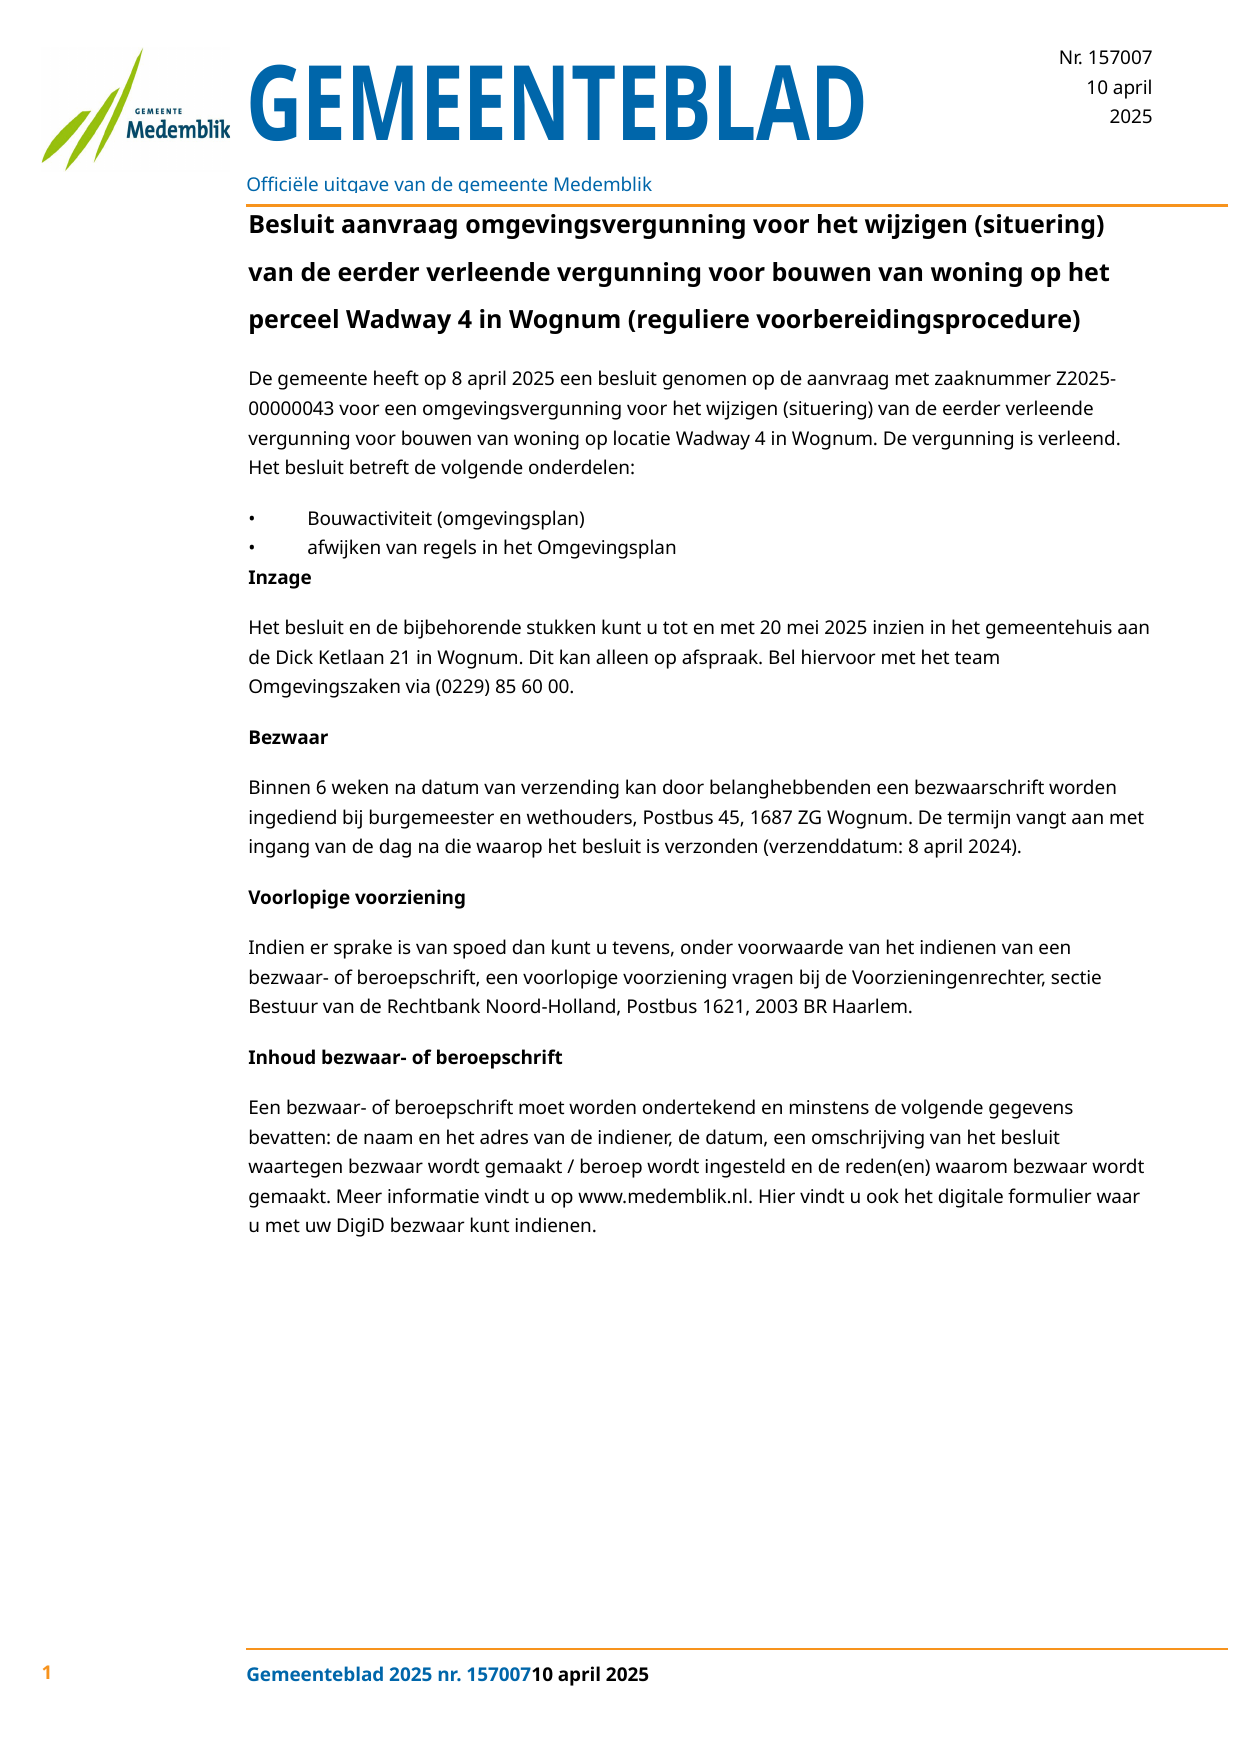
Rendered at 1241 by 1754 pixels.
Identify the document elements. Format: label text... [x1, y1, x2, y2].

text Besluit aanvraag omgevingsvergunning voor het wijzigen (situering) van de eerder verleende vergunning voor bouwen van woning op het perceel Wadway 4 in Wognum (reguliere voorbereidingsprocedure) [248, 207, 1152, 336]
text Bezwaar [248, 724, 1152, 749]
picture [41, 47, 231, 172]
list Bouwactiviteit (omgevingsplan) [248, 505, 1152, 530]
text Indien er sprake is van spoed dan kunt u tevens, onder voorwaarde van het indienen van een bezwaar- of beroepschrift, een voorlopige voorziening vragen bij de Voorzieningenrechter, sectie Bestuur van de Rechtbank Noord-Holland, Postbus 1621, 2003 BR Haarlem. [248, 934, 1152, 1019]
text Binnen 6 weken na datum van verzending kan door belanghebbenden een bezwaarschrift worden ingediend bij burgemeester en wethouders, Postbus 45, 1687 ZG Wognum. De termijn vangt aan met ingang van de dag na die waarop het besluit is verzonden (verzenddatum: 8 april 2024). [248, 774, 1152, 859]
text De gemeente heeft op 8 april 2025 een besluit genomen op de aanvraag met zaaknummer Z2025-00000043 voor een omgevingsvergunning voor het wijzigen (situering) van de eerder verleende vergunning voor bouwen van woning op locatie Wadway 4 in Wognum. De vergunning is verleend. Het besluit betreft de volgende onderdelen: [248, 366, 1152, 480]
text Voorlopige voorziening [248, 884, 1152, 909]
text Inzage [248, 564, 1152, 589]
text Inhoud bezwaar- of beroepschrift [248, 1044, 1152, 1069]
list afwijken van regels in het Omgevingsplan [248, 534, 1152, 560]
text Het besluit en de bijbehorende stukken kunt u tot en met 20 mei 2025 inzien in het gemeentehuis aan de Dick Ketlaan 21 in Wognum. Dit kan alleen op afspraak. Bel hiervoor met het team Omgevingszaken via (0229) 85 60 00. [248, 614, 1152, 699]
text Een bezwaar- of beroepschrift moet worden ondertekend en minstens de volgende gegevens bevatten: de naam en het adres van de indiener, de datum, een omschrijving van het besluit waartegen bezwaar wordt gemaakt / beroep wordt ingesteld en de reden(en) waarom bezwaar wordt gemaakt. Meer informatie vindt u op www.medemblik.nl. Hier vindt u ook het digitale formulier waar u met uw DigiD bezwaar kunt indienen. [248, 1094, 1152, 1238]
